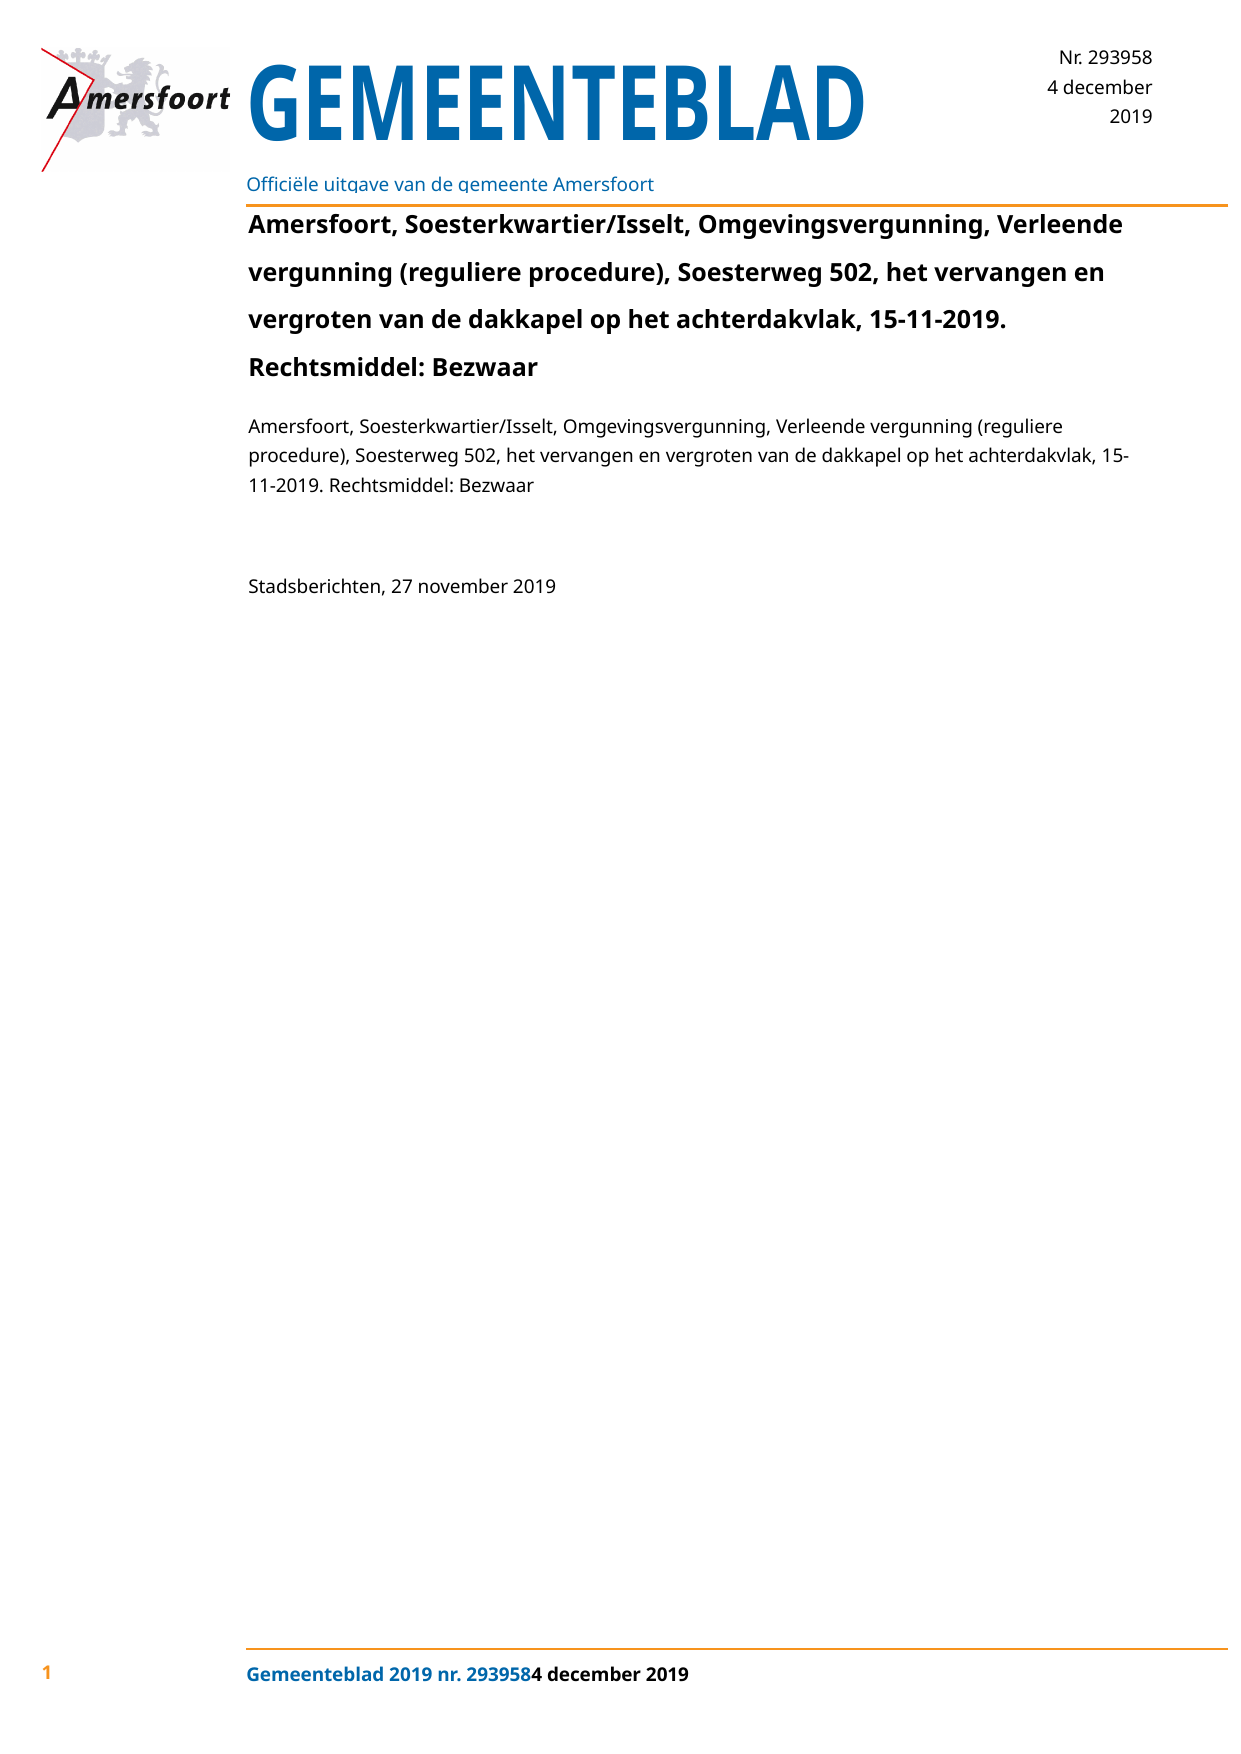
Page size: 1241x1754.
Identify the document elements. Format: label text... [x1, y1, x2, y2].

text Amersfoort, Soesterkwartier/Isselt, Omgevingsvergunning, Verleende vergunning (reguliere procedure), Soesterweg 502, het vervangen en vergroten van de dakkapel op het achterdakvlak, 15-11-2019. Rechtsmiddel: Bezwaar [248, 413, 1152, 498]
picture [41, 47, 231, 172]
text Stadsberichten, 27 november 2019 [248, 573, 1152, 599]
text Amersfoort, Soesterkwartier/Isselt, Omgevingsvergunning, Verleende vergunning (reguliere procedure), Soesterweg 502, het vervangen en vergroten van de dakkapel op het achterdakvlak, 15-11-2019. Rechtsmiddel: Bezwaar [248, 207, 1152, 384]
